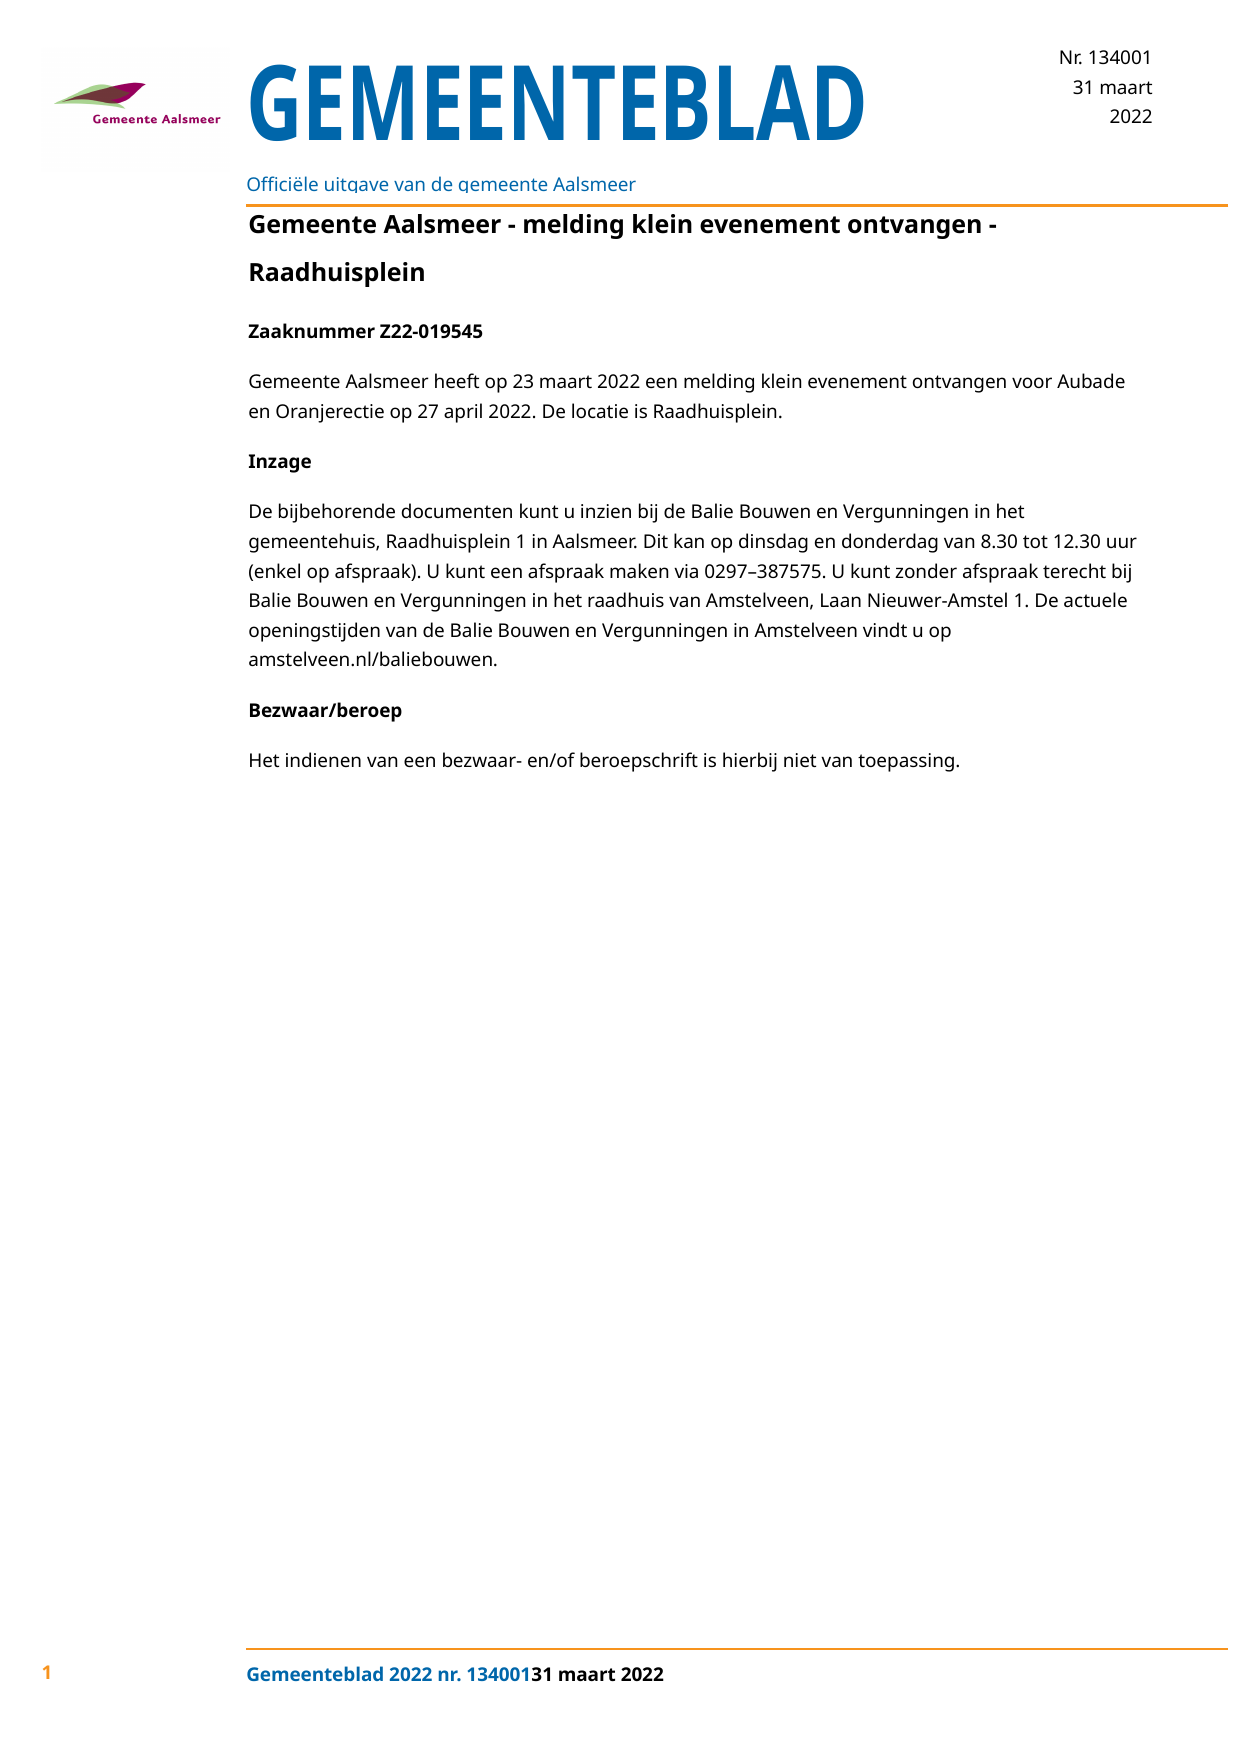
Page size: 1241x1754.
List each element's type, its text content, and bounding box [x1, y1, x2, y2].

text Bezwaar/beroep [248, 697, 1152, 723]
picture [41, 47, 231, 172]
text De bijbehorende documenten kunt u inzien bij de Balie Bouwen en Vergunningen in het gemeentehuis, Raadhuisplein 1 in Aalsmeer. Dit kan op dinsdag en donderdag van 8.30 tot 12.30 uur (enkel op afspraak). U kunt een afspraak maken via 0297–387575. U kunt zonder afspraak terecht bij Balie Bouwen en Vergunningen in het raadhuis van Amstelveen, Laan Nieuwer-Amstel 1. De actuele openingstijden van de Balie Bouwen en Vergunningen in Amstelveen vindt u op amstelveen.nl/baliebouwen. [248, 499, 1152, 672]
text Het indienen van een bezwaar- en/of beroepschrift is hierbij niet van toepassing. [248, 747, 1152, 773]
text Gemeente Aalsmeer heeft op 23 maart 2022 een melding klein evenement ontvangen voor Aubade en Oranjerectie op 27 april 2022. De locatie is Raadhuisplein. [248, 368, 1152, 424]
text Gemeente Aalsmeer - melding klein evenement ontvangen - Raadhuisplein [248, 207, 1152, 288]
text Zaaknummer Z22-019545 [248, 318, 1152, 344]
text Inzage [248, 448, 1152, 474]
